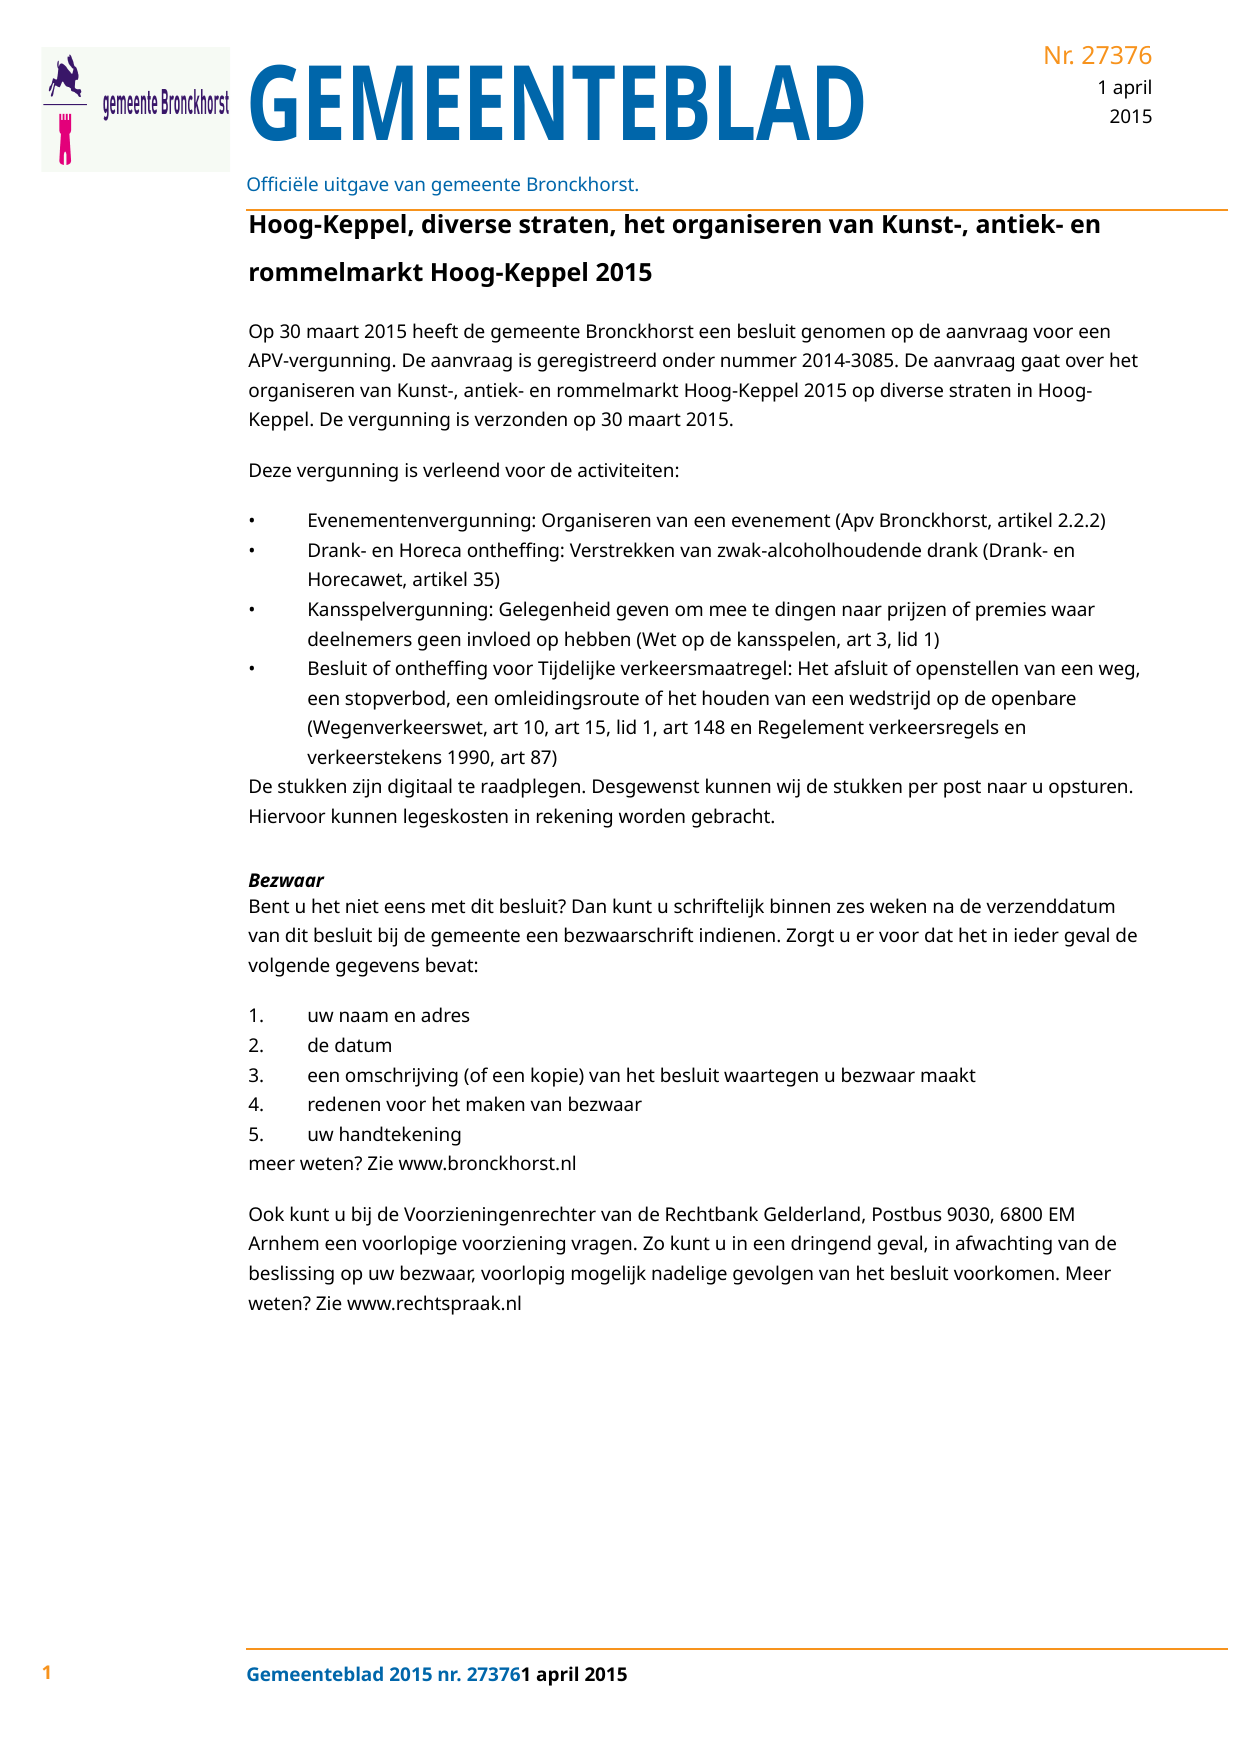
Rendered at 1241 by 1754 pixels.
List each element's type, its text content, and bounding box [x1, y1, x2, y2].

text Hoog-Keppel, diverse straten, het organiseren van Kunst-, antiek- en rommelmarkt Hoog-Keppel 2015 [248, 211, 1152, 288]
text Deze vergunning is verleend voor de activiteiten: [248, 457, 1152, 483]
text Bent u het niet eens met dit besluit? Dan kunt u schriftelijk binnen zes weken na de verzenddatum van dit besluit bij de gemeente een bezwaarschrift indienen. Zorgt u er voor dat het in ieder geval de volgende gegevens bevat: [248, 893, 1152, 978]
list Kansspelvergunning: Gelegenheid geven om mee te dingen naar prijzen of premies waar deelnemers geen invloed op hebben (Wet op de kansspelen, art 3, lid 1) [248, 596, 1152, 652]
list Evenementenvergunning: Organiseren van een evenement (Apv Bronckhorst, artikel 2.2.2) [248, 507, 1152, 533]
list uw handtekening [248, 1121, 1152, 1147]
text De stukken zijn digitaal te raadplegen. Desgewenst kunnen wij de stukken per post naar u opsturen. Hiervoor kunnen legeskosten in rekening worden gebracht. [248, 774, 1152, 829]
text Op 30 maart 2015 heeft de gemeente Bronckhorst een besluit genomen op de aanvraag voor een APV-vergunning. De aanvraag is geregistreerd onder nummer 2014-3085. De aanvraag gaat over het organiseren van Kunst-, antiek- en rommelmarkt Hoog-Keppel 2015 op diverse straten in Hoog-Keppel. De vergunning is verzonden op 30 maart 2015. [248, 318, 1152, 432]
list een omschrijving (of een kopie) van het besluit waartegen u bezwaar maakt [248, 1062, 1152, 1087]
text Bezwaar [248, 867, 1152, 893]
list de datum [248, 1032, 1152, 1058]
list uw naam en adres [248, 1003, 1152, 1028]
list Drank- en Horeca ontheffing: Verstrekken van zwak-alcoholhoudende drank (Drank- en Horecawet, artikel 35) [248, 537, 1152, 592]
text Ook kunt u bij de Voorzieningenrechter van de Rechtbank Gelderland, Postbus 9030, 6800 EM Arnhem een voorlopige voorziening vragen. Zo kunt u in een dringend geval, in afwachting van de beslissing op uw bezwaar, voorlopig mogelijk nadelige gevolgen van het besluit voorkomen. Meer weten? Zie www.rechtspraak.nl [248, 1201, 1152, 1315]
picture [41, 47, 231, 172]
text meer weten? Zie www.bronckhorst.nl [248, 1151, 1152, 1176]
list Besluit of ontheffing voor Tijdelijke verkeersmaatregel: Het afsluit of openstellen van een weg, een stopverbod, een omleidingsroute of het houden van een wedstrijd op de openbare (Wegenverkeerswet, art 10, art 15, lid 1, art 148 en Regelement verkeersregels en verkeerstekens 1990, art 87) [248, 655, 1152, 770]
list redenen voor het maken van bezwaar [248, 1091, 1152, 1117]
